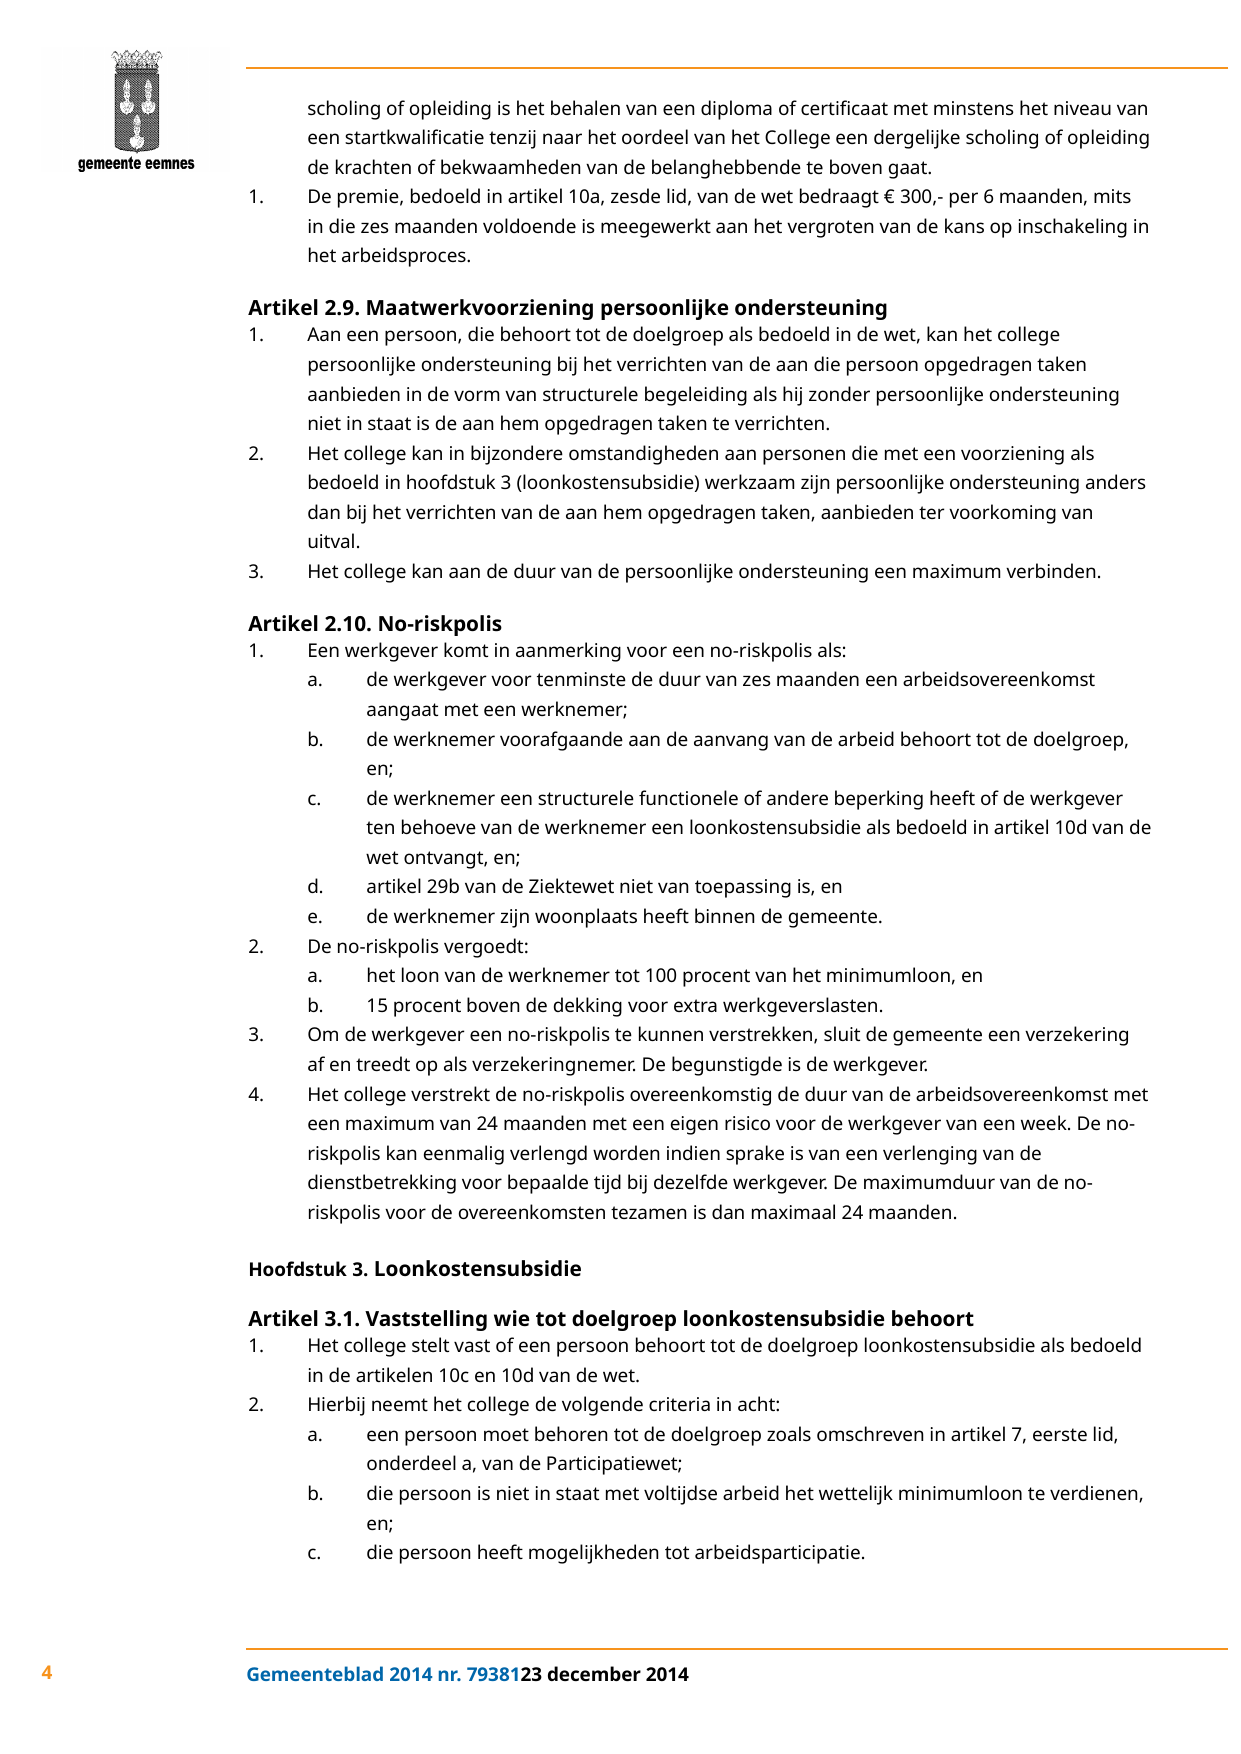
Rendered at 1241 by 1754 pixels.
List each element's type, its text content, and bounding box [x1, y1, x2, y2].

text Artikel 3.1. Vaststelling wie tot doelgroep loonkostensubsidie behoort [248, 1304, 1152, 1332]
list het loon van de werknemer tot 100 procent van het minimumloon, en [307, 962, 1152, 988]
list de werknemer een structurele functionele of andere beperking heeft of de werkgever ten behoeve van de werknemer een loonkostensubsidie als bedoeld in artikel 10d van de wet ontvangt, en; [307, 785, 1152, 870]
list Het college kan in bijzondere omstandigheden aan personen die met een voorziening als bedoeld in hoofdstuk 3 (loonkostensubsidie) werkzaam zijn persoonlijke ondersteuning anders dan bij het verrichten van de aan hem opgedragen taken, aanbieden ter voorkoming van uitval. [248, 440, 1152, 554]
text Artikel 2.10. No-riskpolis [248, 609, 1152, 637]
list de werknemer zijn woonplaats heeft binnen de gemeente. [307, 903, 1152, 929]
list Een werkgever komt in aanmerking voor een no-riskpolis als: [248, 637, 1152, 663]
list die persoon is niet in staat met voltijdse arbeid het wettelijk minimumloon te verdienen, en; [307, 1480, 1152, 1535]
list De no-riskpolis vergoedt: [248, 933, 1152, 959]
list De premie, bedoeld in artikel 10a, zesde lid, van de wet bedraagt € 300,- per 6 maanden, mits in die zes maanden voldoende is meegewerkt aan het vergroten van de kans op inschakeling in het arbeidsproces. [248, 183, 1152, 268]
list Het college verstrekt de no-riskpolis overeenkomstig de duur van de arbeidsovereenkomst met een maximum van 24 maanden met een eigen risico voor de werkgever van een week. De no-riskpolis kan eenmalig verlengd worden indien sprake is van een verlenging van de dienstbetrekking voor bepaalde tijd bij dezelfde werkgever. De maximumduur van de no-riskpolis voor de overeenkomsten tezamen is dan maximaal 24 maanden. [248, 1081, 1152, 1225]
list scholing of opleiding is het behalen van een diploma of certificaat met minstens het niveau van een startkwalificatie tenzij naar het oordeel van het College een dergelijke scholing of opleiding de krachten of bekwaamheden van de belanghebbende te boven gaat. [248, 95, 1152, 180]
text Artikel 2.9. Maatwerkvoorziening persoonlijke ondersteuning [248, 293, 1152, 322]
list de werknemer voorafgaande aan de aanvang van de arbeid behoort tot de doelgroep, en; [307, 726, 1152, 781]
list Het college kan aan de duur van de persoonlijke ondersteuning een maximum verbinden. [248, 558, 1152, 584]
list Om de werkgever een no-riskpolis te kunnen verstrekken, sluit de gemeente een verzekering af en treedt op als verzekeringnemer. De begunstigde is de werkgever. [248, 1022, 1152, 1077]
list artikel 29b van de Ziektewet niet van toepassing is, en [307, 874, 1152, 899]
list die persoon heeft mogelijkheden tot arbeidsparticipatie. [307, 1539, 1152, 1565]
list Aan een persoon, die behoort tot de doelgroep als bedoeld in de wet, kan het college persoonlijke ondersteuning bij het verrichten van de aan die persoon opgedragen taken aanbieden in de vorm van structurele begeleiding als hij zonder persoonlijke ondersteuning niet in staat is de aan hem opgedragen taken te verrichten. [248, 322, 1152, 436]
text Hoofdstuk 3. Loonkostensubsidie [248, 1254, 1152, 1283]
list een persoon moet behoren tot de doelgroep zoals omschreven in artikel 7, eerste lid, onderdeel a, van de Participatiewet; [307, 1421, 1152, 1476]
list Het college stelt vast of een persoon behoort tot de doelgroep loonkostensubsidie als bedoeld in de artikelen 10c en 10d van de wet. [248, 1332, 1152, 1387]
list de werkgever voor tenminste de duur van zes maanden een arbeidsovereenkomst aangaat met een werknemer; [307, 667, 1152, 722]
list Hierbij neemt het college de volgende criteria in acht: [248, 1391, 1152, 1417]
list 15 procent boven de dekking voor extra werkgeverslasten. [307, 992, 1152, 1018]
picture [41, 47, 231, 172]
